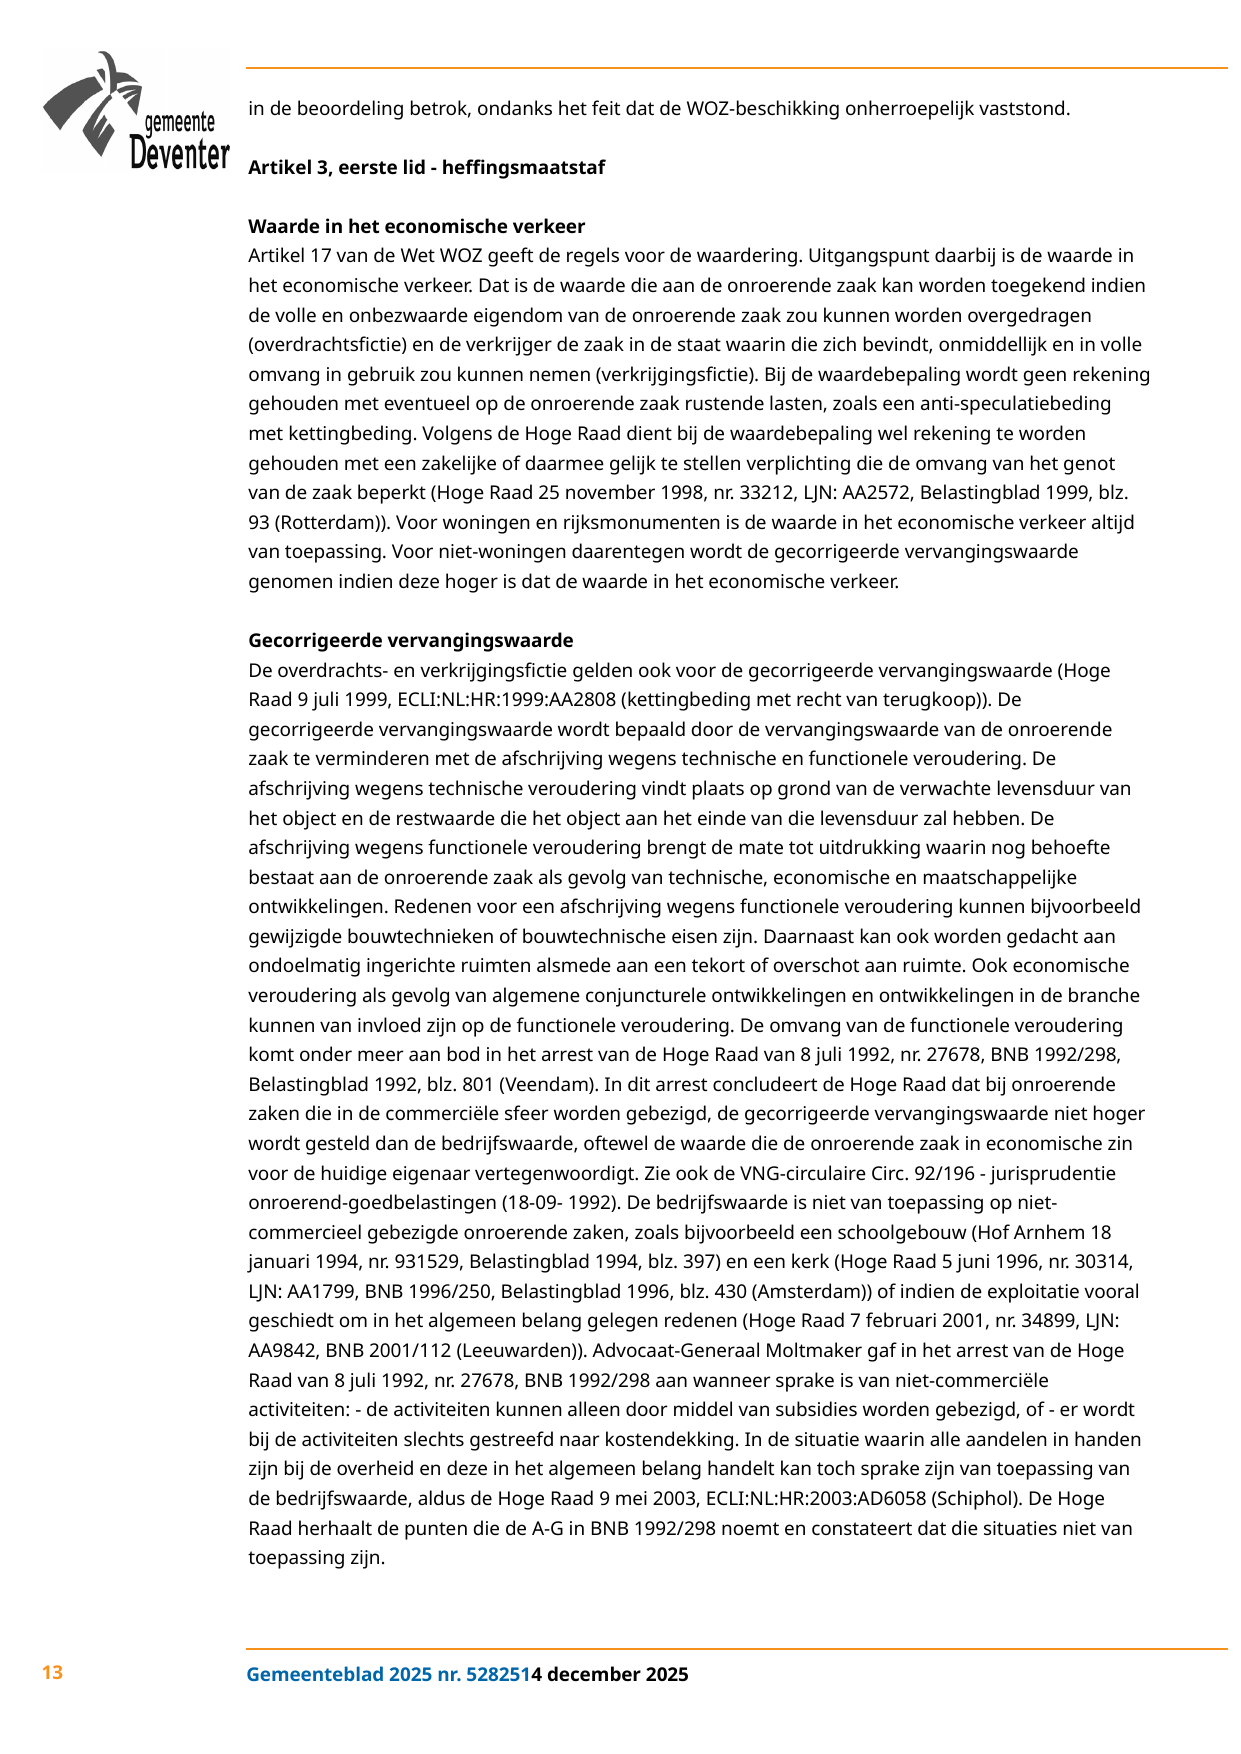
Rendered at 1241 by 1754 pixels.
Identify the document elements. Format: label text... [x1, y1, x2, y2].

text De overdrachts- en verkrijgingsfictie gelden ook voor de gecorrigeerde vervangingswaarde (Hoge Raad 9 juli 1999, ECLI:NL:HR:1999:AA2808 (kettingbeding met recht van terugkoop)). De gecorrigeerde vervangingswaarde wordt bepaald door de vervangingswaarde van de onroerende zaak te verminderen met de afschrijving wegens technische en functionele veroudering. De afschrijving wegens technische veroudering vindt plaats op grond van de verwachte levensduur van het object en de restwaarde die het object aan het einde van die levensduur zal hebben. De afschrijving wegens functionele veroudering brengt de mate tot uitdrukking waarin nog behoefte bestaat aan de onroerende zaak als gevolg van technische, economische en maatschappelijke ontwikkelingen. Redenen voor een afschrijving wegens functionele veroudering kunnen bijvoorbeeld gewijzigde bouwtechnieken of bouwtechnische eisen zijn. Daarnaast kan ook worden gedacht aan ondoelmatig ingerichte ruimten alsmede aan een tekort of overschot aan ruimte. Ook economische veroudering als gevolg van algemene conjuncturele ontwikkelingen en ontwikkelingen in de branche kunnen van invloed zijn op de functionele veroudering. De omvang van de functionele veroudering komt onder meer aan bod in het arrest van de Hoge Raad van 8 juli 1992, nr. 27678, BNB 1992/298, Belastingblad 1992, blz. 801 (Veendam). In dit arrest concludeert de Hoge Raad dat bij onroerende zaken die in de commerciële sfeer worden gebezigd, de gecorrigeerde vervangingswaarde niet hoger wordt gesteld dan de bedrijfswaarde, oftewel de waarde die de onroerende zaak in economische zin voor de huidige eigenaar vertegenwoordigt. Zie ook de VNG-circulaire Circ. 92/196 - jurisprudentie onroerend-goedbelastingen (18-09- 1992). De bedrijfswaarde is niet van toepassing op niet-commercieel gebezigde onroerende zaken, zoals bijvoorbeeld een schoolgebouw (Hof Arnhem 18 januari 1994, nr. 931529, Belastingblad 1994, blz. 397) en een kerk (Hoge Raad 5 juni 1996, nr. 30314, LJN: AA1799, BNB 1996/250, Belastingblad 1996, blz. 430 (Amsterdam)) of indien de exploitatie vooral geschiedt om in het algemeen belang gelegen redenen (Hoge Raad 7 februari 2001, nr. 34899, LJN: AA9842, BNB 2001/112 (Leeuwarden)). Advocaat-Generaal Moltmaker gaf in het arrest van de Hoge Raad van 8 juli 1992, nr. 27678, BNB 1992/298 aan wanneer sprake is van niet-commerciële activiteiten: - de activiteiten kunnen alleen door middel van subsidies worden gebezigd, of - er wordt bij de activiteiten slechts gestreefd naar kostendekking. In de situatie waarin alle aandelen in handen zijn bij de overheid en deze in het algemeen belang handelt kan toch sprake zijn van toepassing van de bedrijfswaarde, aldus de Hoge Raad 9 mei 2003, ECLI:NL:HR:2003:AD6058 (Schiphol). De Hoge Raad herhaalt de punten die de A-G in BNB 1992/298 noemt en constateert dat die situaties niet van toepassing zijn. [248, 657, 1152, 1570]
text in de beoordeling betrok, ondanks het feit dat de WOZ-beschikking onherroepelijk vaststond. [248, 95, 1152, 121]
text Waarde in het economische verkeer [248, 213, 1152, 239]
text Artikel 3, eerste lid - heffingsmaatstaf [248, 154, 1152, 180]
text Artikel 17 van de Wet WOZ geeft de regels voor de waardering. Uitgangspunt daarbij is de waarde in het economische verkeer. Dat is de waarde die aan de onroerende zaak kan worden toegekend indien de volle en onbezwaarde eigendom van de onroerende zaak zou kunnen worden overgedragen (overdrachtsfictie) en de verkrijger de zaak in de staat waarin die zich bevindt, onmiddellijk en in volle omvang in gebruik zou kunnen nemen (verkrijgingsfictie). Bij de waardebepaling wordt geen rekening gehouden met eventueel op de onroerende zaak rustende lasten, zoals een anti-speculatiebeding met kettingbeding. Volgens de Hoge Raad dient bij de waardebepaling wel rekening te worden gehouden met een zakelijke of daarmee gelijk te stellen verplichting die de omvang van het genot van de zaak beperkt (Hoge Raad 25 november 1998, nr. 33212, LJN: AA2572, Belastingblad 1999, blz. 93 (Rotterdam)). Voor woningen en rijksmonumenten is de waarde in het economische verkeer altijd van toepassing. Voor niet-woningen daarentegen wordt de gecorrigeerde vervangingswaarde genomen indien deze hoger is dat de waarde in het economische verkeer. [248, 243, 1152, 594]
text Gecorrigeerde vervangingswaarde [248, 627, 1152, 653]
picture [41, 47, 231, 172]
